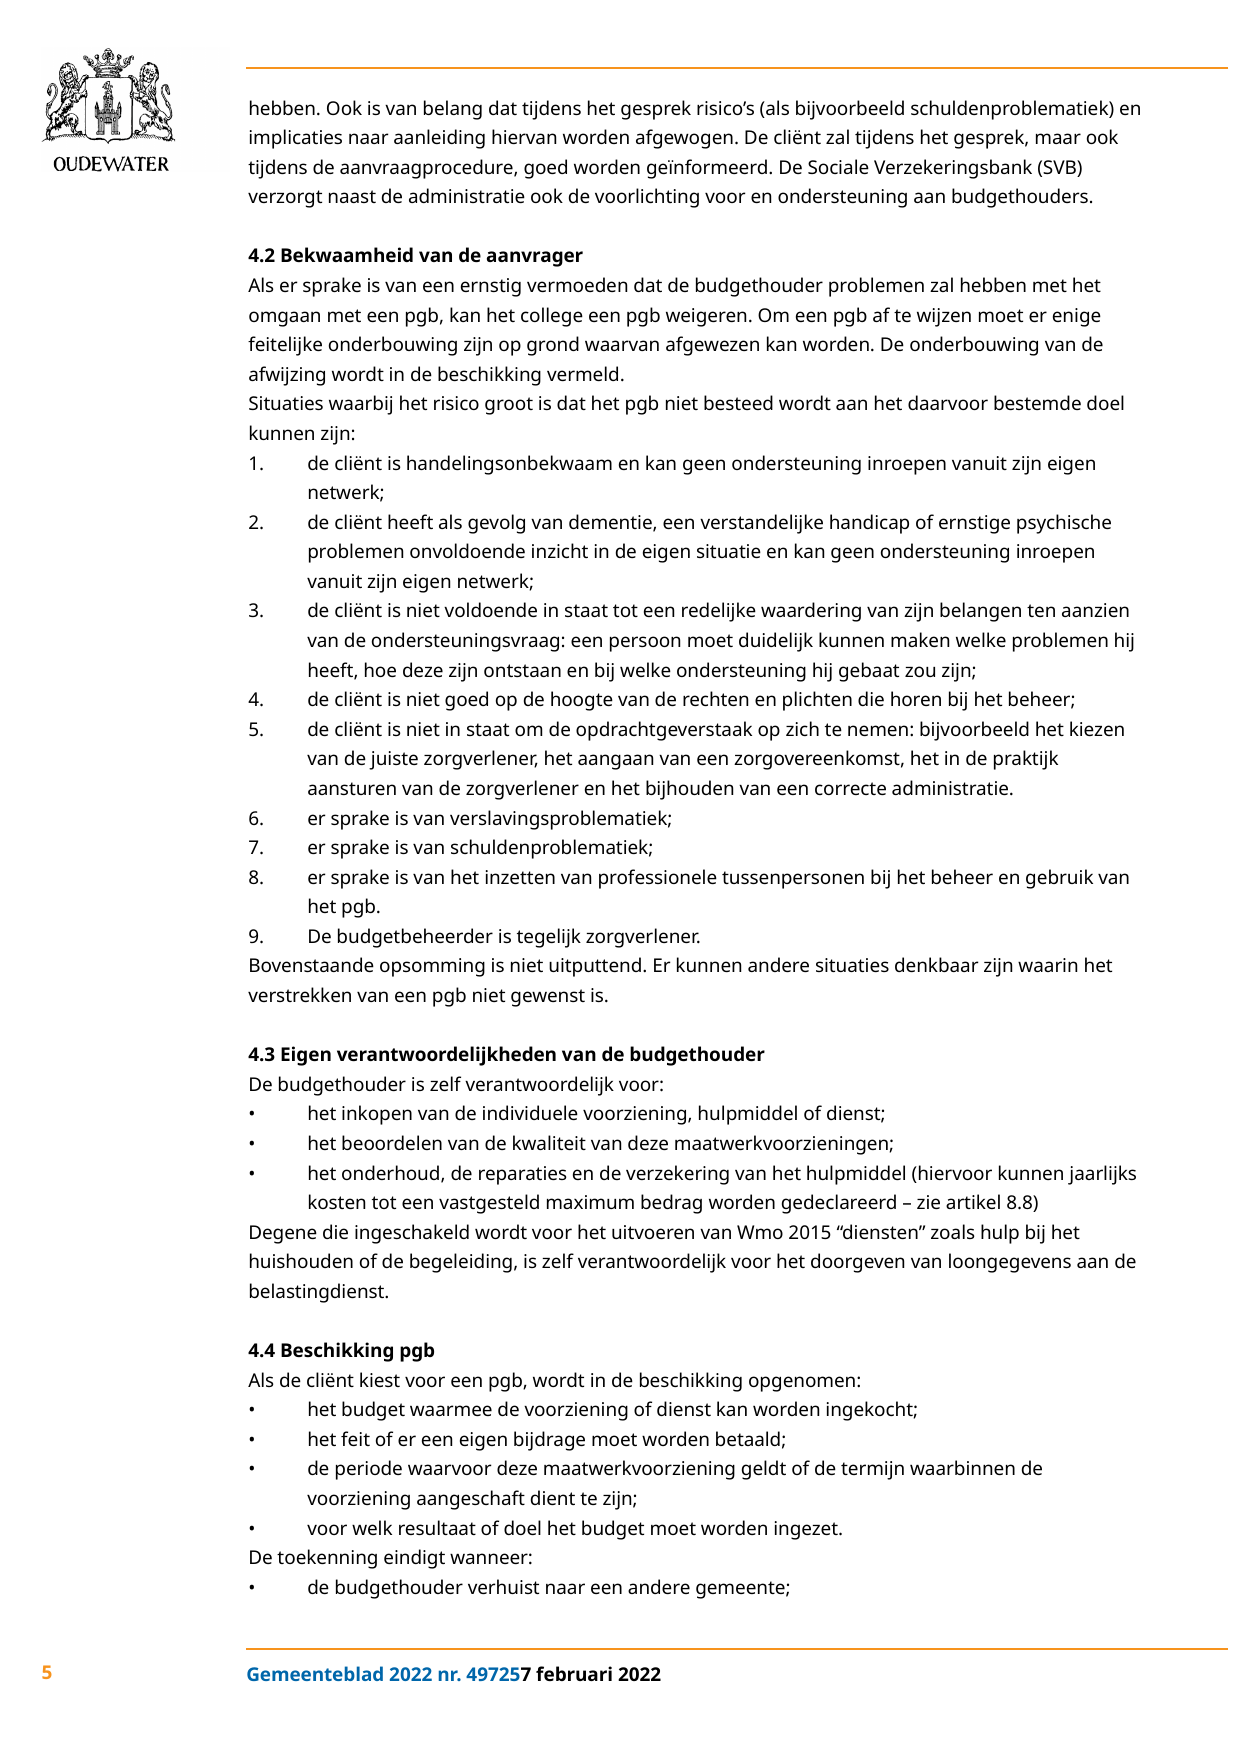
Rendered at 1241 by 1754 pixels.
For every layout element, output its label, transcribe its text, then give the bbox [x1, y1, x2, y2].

list de periode waarvoor deze maatwerkvoorziening geldt of de termijn waarbinnen de voorziening aangeschaft dient te zijn; [248, 1456, 1152, 1511]
list er sprake is van het inzetten van professionele tussenpersonen bij het beheer en gebruik van het pgb. [248, 864, 1152, 919]
text hebben. Ook is van belang dat tijdens het gesprek risico’s (als bijvoorbeeld schuldenproblematiek) en implicaties naar aanleiding hiervan worden afgewogen. De cliënt zal tijdens het gesprek, maar ook tijdens de aanvraagprocedure, goed worden geïnformeerd. De Sociale Verzekeringsbank (SVB) verzorgt naast de administratie ook de voorlichting voor en ondersteuning aan budgethouders. [248, 95, 1152, 209]
list de cliënt is handelingsonbekwaam en kan geen ondersteuning inroepen vanuit zijn eigen netwerk; [248, 450, 1152, 505]
list het onderhoud, de reparaties en de verzekering van het hulpmiddel (hiervoor kunnen jaarlijks kosten tot een vastgesteld maximum bedrag worden gedeclareerd – zie artikel 8.8) [248, 1160, 1152, 1215]
text 4.2 Bekwaamheid van de aanvrager [248, 243, 1152, 268]
picture [41, 47, 231, 172]
list de cliënt is niet goed op de hoogte van de rechten en plichten die horen bij het beheer; [248, 686, 1152, 712]
list er sprake is van schuldenproblematiek; [248, 834, 1152, 860]
list de cliënt heeft als gevolg van dementie, een verstandelijke handicap of ernstige psychische problemen onvoldoende inzicht in de eigen situatie en kan geen ondersteuning inroepen vanuit zijn eigen netwerk; [248, 509, 1152, 594]
list de budgethouder verhuist naar een andere gemeente; [248, 1574, 1152, 1600]
list het inkopen van de individuele voorziening, hulpmiddel of dienst; [248, 1101, 1152, 1126]
list de cliënt is niet in staat om de opdrachtgeverstaak op zich te nemen: bijvoorbeeld het kiezen van de juiste zorgverlener, het aangaan van een zorgovereenkomst, het in de praktijk aansturen van de zorgverlener en het bijhouden van een correcte administratie. [248, 716, 1152, 801]
list er sprake is van verslavingsproblematiek; [248, 805, 1152, 831]
list het budget waarmee de voorziening of dienst kan worden ingekocht; [248, 1396, 1152, 1422]
list de cliënt is niet voldoende in staat tot een redelijke waardering van zijn belangen ten aanzien van de ondersteuningsvraag: een persoon moet duidelijk kunnen maken welke problemen hij heeft, hoe deze zijn ontstaan en bij welke ondersteuning hij gebaat zou zijn; [248, 598, 1152, 683]
list voor welk resultaat of doel het budget moet worden ingezet. [248, 1515, 1152, 1541]
text Degene die ingeschakeld wordt voor het uitvoeren van Wmo 2015 “diensten” zoals hulp bij het huishouden of de begeleiding, is zelf verantwoordelijk voor het doorgeven van loongegevens aan de belastingdienst. [248, 1219, 1152, 1304]
text Als de cliënt kiest voor een pgb, wordt in de beschikking opgenomen: [248, 1367, 1152, 1393]
list het beoordelen van de kwaliteit van deze maatwerkvoorzieningen; [248, 1130, 1152, 1156]
text De budgethouder is zelf verantwoordelijk voor: [248, 1071, 1152, 1097]
list De budgetbeheerder is tegelijk zorgverlener. [248, 923, 1152, 949]
text 4.3 Eigen verantwoordelijkheden van de budgethouder [248, 1041, 1152, 1067]
list het feit of er een eigen bijdrage moet worden betaald; [248, 1426, 1152, 1452]
text Bovenstaande opsomming is niet uitputtend. Er kunnen andere situaties denkbaar zijn waarin het verstrekken van een pgb niet gewenst is. [248, 953, 1152, 1008]
text 4.4 Beschikking pgb [248, 1337, 1152, 1363]
text De toekenning eindigt wanneer: [248, 1544, 1152, 1570]
text Als er sprake is van een ernstig vermoeden dat de budgethouder problemen zal hebben met het omgaan met een pgb, kan het college een pgb weigeren. Om een pgb af te wijzen moet er enige feitelijke onderbouwing zijn op grond waarvan afgewezen kan worden. De onderbouwing van de afwijzing wordt in de beschikking vermeld. [248, 272, 1152, 387]
text Situaties waarbij het risico groot is dat het pgb niet besteed wordt aan het daarvoor bestemde doel kunnen zijn: [248, 391, 1152, 446]
